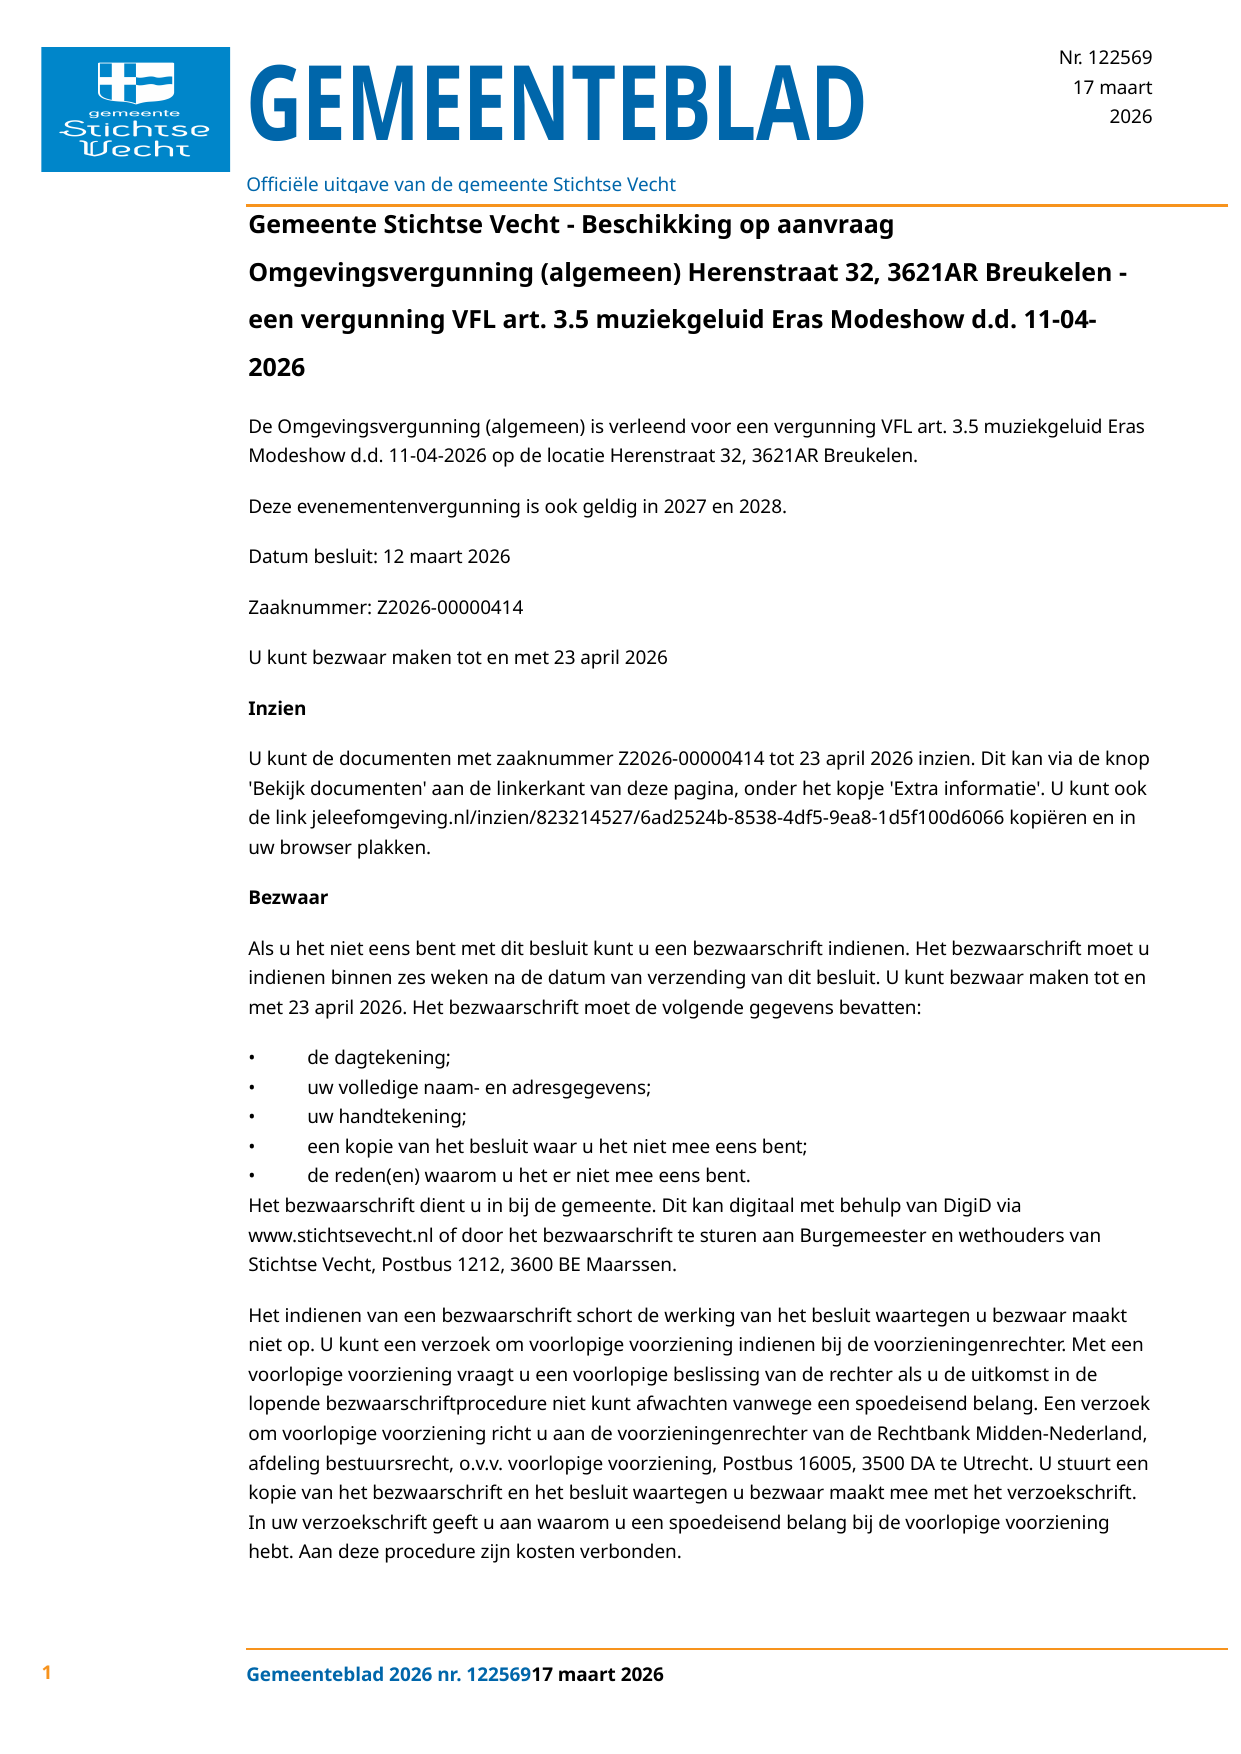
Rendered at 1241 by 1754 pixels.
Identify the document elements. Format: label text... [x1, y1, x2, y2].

text Het bezwaarschrift dient u in bij de gemeente. Dit kan digitaal met behulp van DigiD via www.stichtsevecht.nl of door het bezwaarschrift te sturen aan Burgemeester en wethouders van Stichtse Vecht, Postbus 1212, 3600 BE Maarssen. [248, 1192, 1152, 1277]
list een kopie van het besluit waar u het niet mee eens bent; [248, 1133, 1152, 1159]
text U kunt de documenten met zaaknummer Z2026-00000414 tot 23 april 2026 inzien. Dit kan via de knop 'Bekijk documenten' aan de linkerkant van deze pagina, onder het kopje 'Extra informatie'. U kunt ook de link jeleefomgeving.nl/inzien/823214527/6ad2524b-8538-4df5-9ea8-1d5f100d6066 kopiëren en in uw browser plakken. [248, 745, 1152, 860]
text Als u het niet eens bent met dit besluit kunt u een bezwaarschrift indienen. Het bezwaarschrift moet u indienen binnen zes weken na de datum van verzending van dit besluit. U kunt bezwaar maken tot en met 23 april 2026. Het bezwaarschrift moet de volgende gegevens bevatten: [248, 935, 1152, 1020]
list uw handtekening; [248, 1103, 1152, 1129]
text Het indienen van een bezwaarschrift schort de werking van het besluit waartegen u bezwaar maakt niet op. U kunt een verzoek om voorlopige voorziening indienen bij de voorzieningenrechter. Met een voorlopige voorziening vraagt u een voorlopige beslissing van de rechter als u de uitkomst in de lopende bezwaarschriftprocedure niet kunt afwachten vanwege een spoedeisend belang. Een verzoek om voorlopige voorziening richt u aan de voorzieningenrechter van de Rechtbank Midden-Nederland, afdeling bestuursrecht, o.v.v. voorlopige voorziening, Postbus 16005, 3500 DA te Utrecht. U stuurt een kopie van het bezwaarschrift en het besluit waartegen u bezwaar maakt mee met het verzoekschrift. In uw verzoekschrift geeft u aan waarom u een spoedeisend belang bij de voorlopige voorziening hebt. Aan deze procedure zijn kosten verbonden. [248, 1302, 1152, 1564]
list uw volledige naam- en adresgegevens; [248, 1074, 1152, 1100]
text Gemeente Stichtse Vecht - Beschikking op aanvraag Omgevingsvergunning (algemeen) Herenstraat 32, 3621AR Breukelen - een vergunning VFL art. 3.5 muziekgeluid Eras Modeshow d.d. 11-04-2026 [248, 207, 1152, 384]
text U kunt bezwaar maken tot en met 23 april 2026 [248, 644, 1152, 670]
text Deze evenementenvergunning is ook geldig in 2027 en 2028. [248, 493, 1152, 519]
text Datum besluit: 12 maart 2026 [248, 543, 1152, 569]
picture [137, 63, 174, 103]
list de reden(en) waarom u het er niet mee eens bent. [248, 1163, 1152, 1188]
text Bezwaar [248, 884, 1152, 910]
text Inzien [248, 695, 1152, 721]
picture [99, 63, 135, 101]
list de dagtekening; [248, 1044, 1152, 1070]
text Zaaknummer: Z2026-00000414 [248, 594, 1152, 620]
text De Omgevingsvergunning (algemeen) is verleend voor een vergunning VFL art. 3.5 muziekgeluid Eras Modeshow d.d. 11-04-2026 op de locatie Herenstraat 32, 3621AR Breukelen. [248, 413, 1152, 468]
